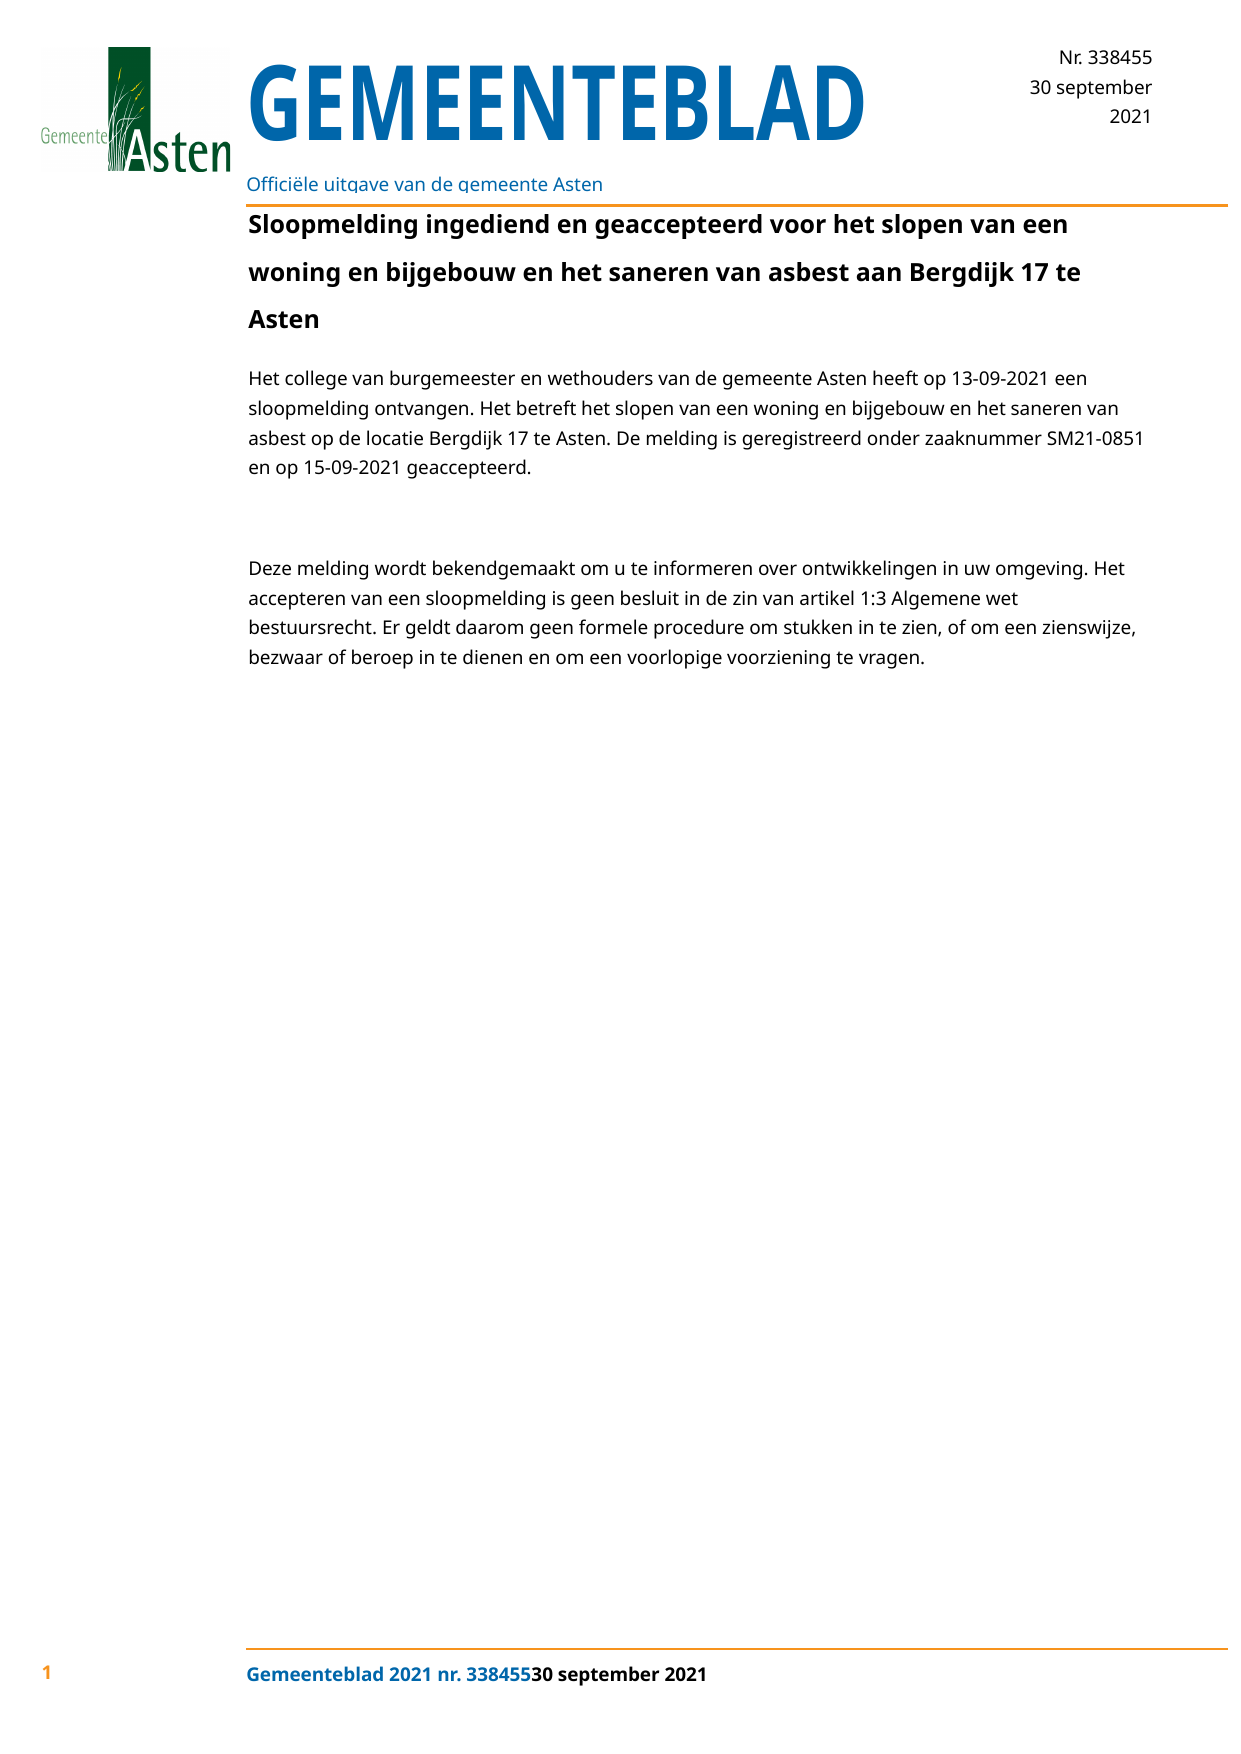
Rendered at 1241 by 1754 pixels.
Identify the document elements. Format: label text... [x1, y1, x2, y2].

text Het college van burgemeester en wethouders van de gemeente Asten heeft op 13-09-2021 een sloopmelding ontvangen. Het betreft het slopen van een woning en bijgebouw en het saneren van asbest op de locatie Bergdijk 17 te Asten. De melding is geregistreerd onder zaaknummer SM21-0851 en op 15-09-2021 geaccepteerd. [248, 366, 1152, 480]
text Deze melding wordt bekendgemaakt om u te informeren over ontwikkelingen in uw omgeving. Het accepteren van een sloopmelding is geen besluit in de zin van artikel 1:3 Algemene wet bestuursrecht. Er geldt daarom geen formele procedure om stukken in te zien, of om een zienswijze, bezwaar of beroep in te dienen en om een voorlopige voorziening te vragen. [248, 555, 1152, 669]
text Sloopmelding ingediend en geaccepteerd voor het slopen van een woning en bijgebouw en het saneren van asbest aan Bergdijk 17 te Asten [248, 207, 1152, 336]
picture [41, 47, 231, 172]
